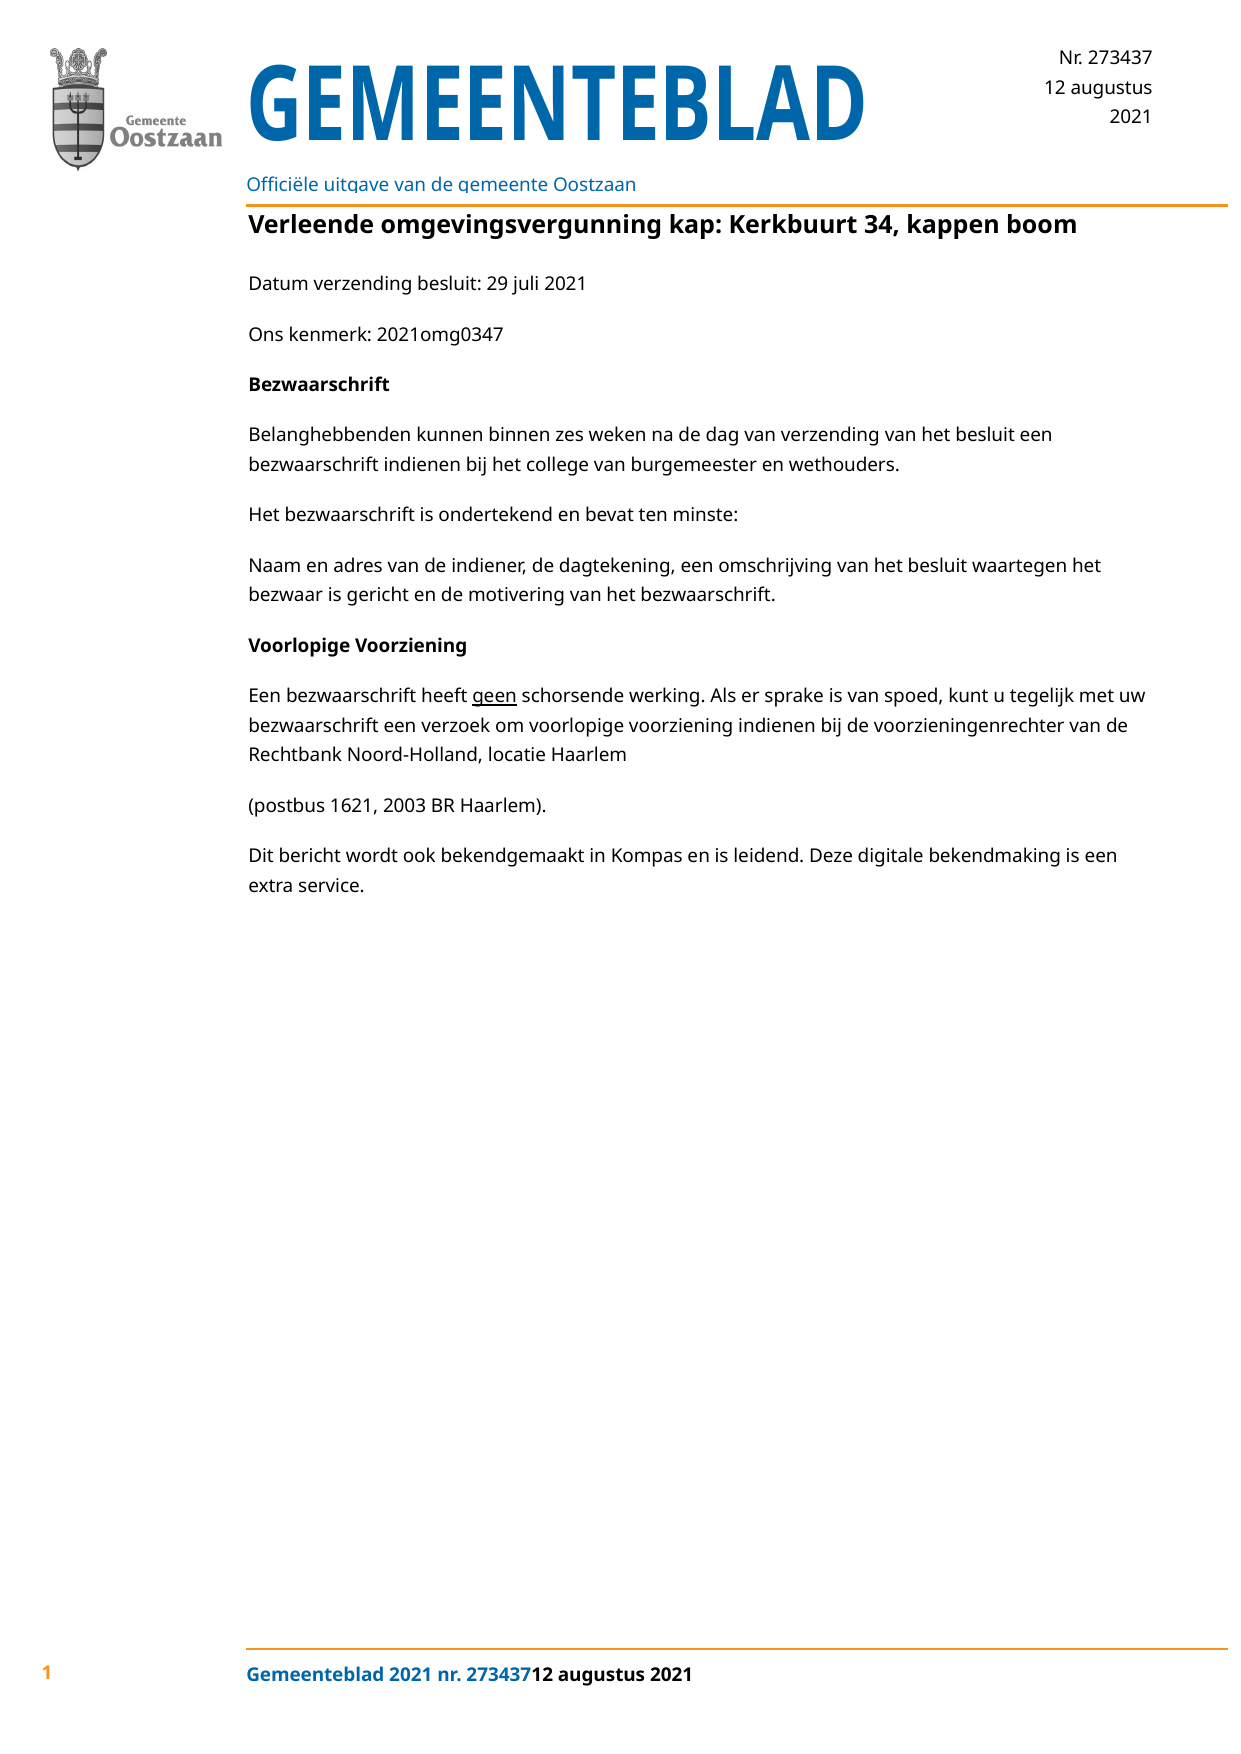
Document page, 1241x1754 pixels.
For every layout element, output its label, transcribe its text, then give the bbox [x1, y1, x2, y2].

text Dit bericht wordt ook bekendgemaakt in Kompas en is leidend. Deze digitale bekendmaking is een extra service. [248, 842, 1152, 898]
text Naam en adres van de indiener, de dagtekening, een omschrijving van het besluit waartegen het bezwaar is gericht en de motivering van het bezwaarschrift. [248, 552, 1152, 607]
text Verleende omgevingsvergunning kap: Kerkbuurt 34, kappen boom [248, 207, 1152, 241]
text Datum verzending besluit: 29 juli 2021 [248, 270, 1152, 296]
text Voorlopige Voorziening [248, 632, 1152, 658]
text Belanghebbenden kunnen binnen zes weken na de dag van verzending van het besluit een bezwaarschrift indienen bij het college van burgemeester en wethouders. [248, 422, 1152, 477]
text Het bezwaarschrift is ondertekend en bevat ten minste: [248, 502, 1152, 527]
text Een bezwaarschrift heeft geen schorsende werking. Als er sprake is van spoed, kunt u tegelijk met uw bezwaarschrift een verzoek om voorlopige voorziening indienen bij de voorzieningenrechter van de Rechtbank Noord-Holland, locatie Haarlem [248, 682, 1152, 767]
picture [41, 47, 231, 172]
text Ons kenmerk: 2021omg0347 [248, 321, 1152, 346]
text Bezwaarschrift [248, 371, 1152, 397]
text (postbus 1621, 2003 BR Haarlem). [248, 792, 1152, 818]
